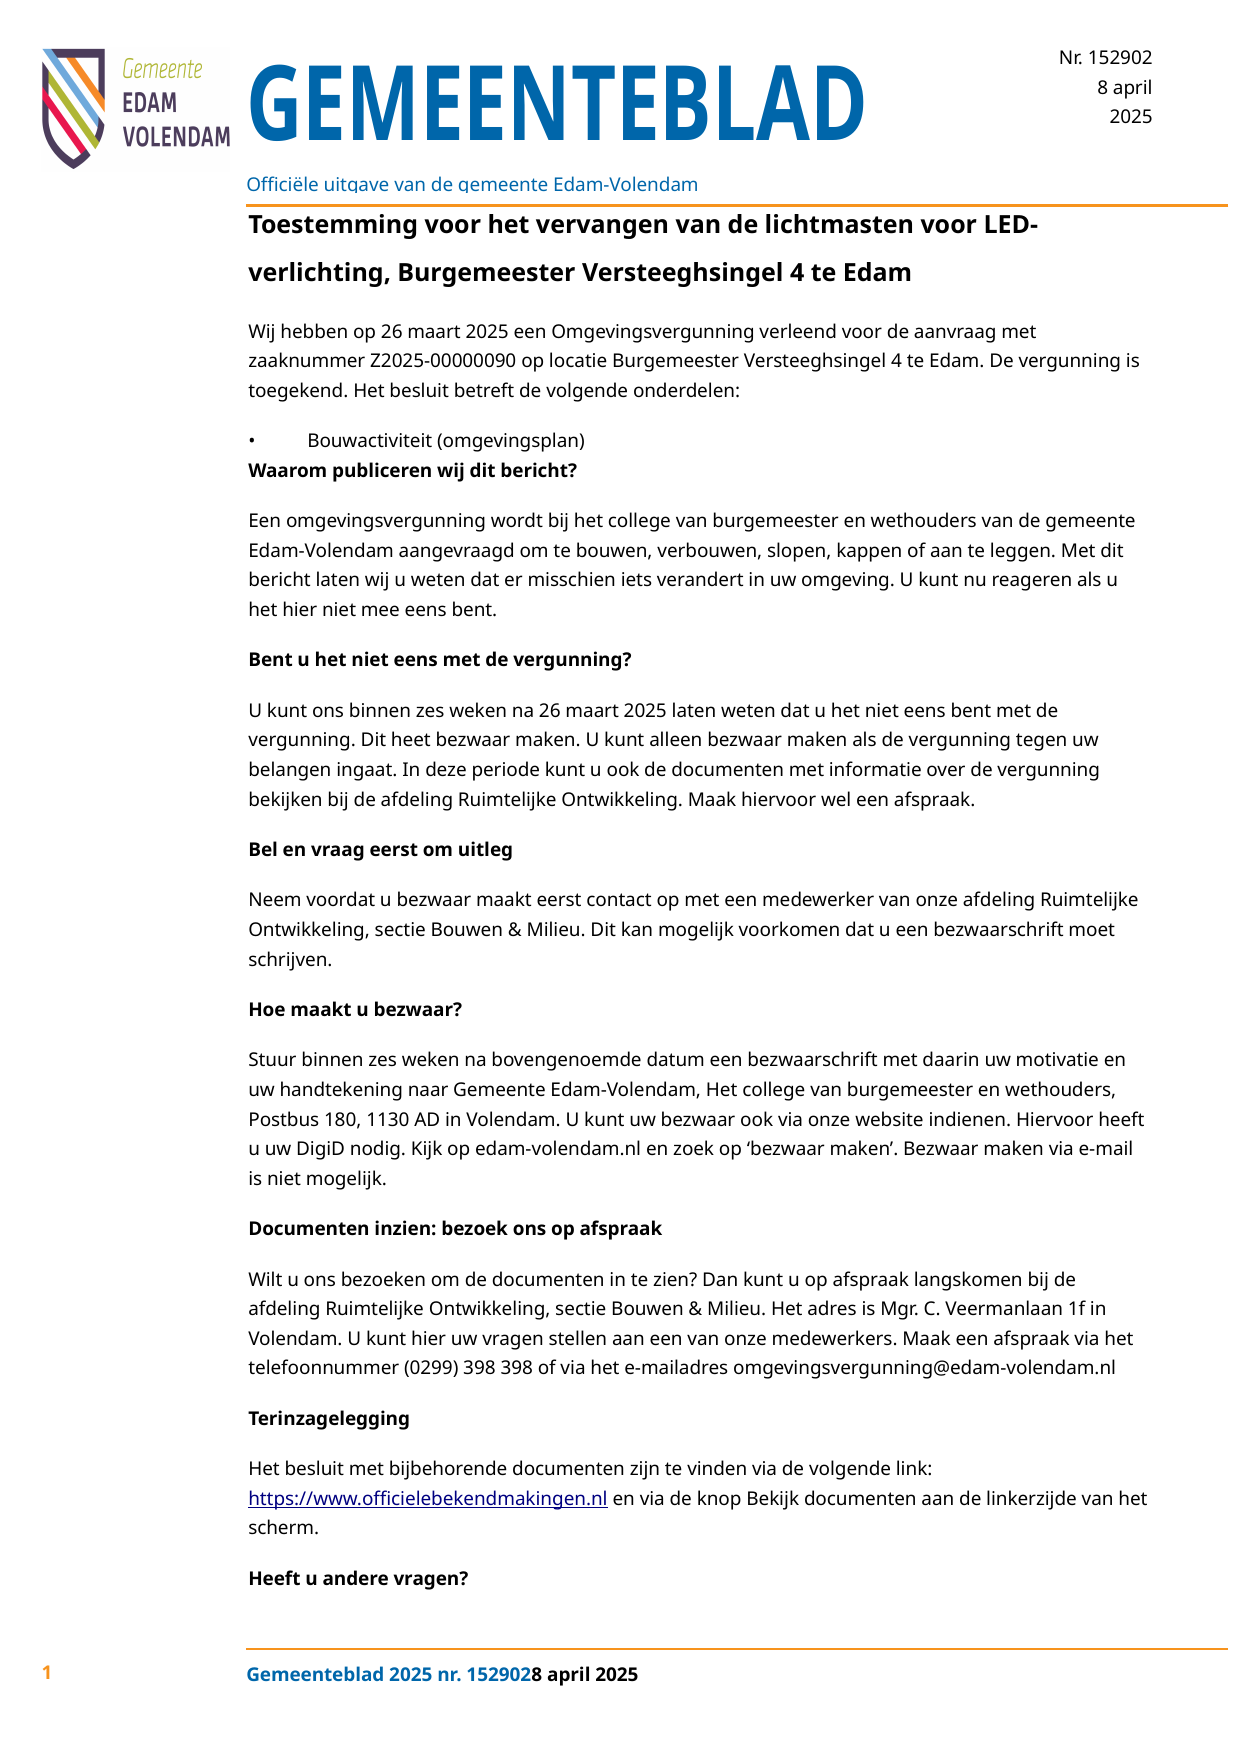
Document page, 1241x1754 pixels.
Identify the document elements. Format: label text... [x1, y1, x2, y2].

text Neem voordat u bezwaar maakt eerst contact op met een medewerker van onze afdeling Ruimtelijke Ontwikkeling, sectie Bouwen & Milieu. Dit kan mogelijk voorkomen dat u een bezwaarschrift moet schrijven. [248, 887, 1152, 972]
text Waarom publiceren wij dit bericht? [248, 457, 1152, 483]
text Terinzagelegging [248, 1405, 1152, 1431]
text Stuur binnen zes weken na bovengenoemde datum een bezwaarschrift met daarin uw motivatie en uw handtekening naar Gemeente Edam-Volendam, Het college van burgemeester en wethouders, Postbus 180, 1130 AD in Volendam. U kunt uw bezwaar ook via onze website indienen. Hiervoor heeft u uw DigiD nodig. Kijk op edam-volendam.nl en zoek op ‘bezwaar maken’. Bezwaar maken via e-mail is niet mogelijk. [248, 1047, 1152, 1191]
text Hoe maakt u bezwaar? [248, 996, 1152, 1022]
text Bel en vraag eerst om uitleg [248, 836, 1152, 862]
text Toestemming voor het vervangen van de lichtmasten voor LED-verlichting, Burgemeester Versteeghsingel 4 te Edam [248, 207, 1152, 288]
text Documenten inzien: bezoek ons op afspraak [248, 1215, 1152, 1241]
text Het besluit met bijbehorende documenten zijn te vinden via de volgende link: https://www.officielebekendmakingen.nl en via de knop Bekijk documenten aan de linkerzijde van het scherm. [248, 1455, 1152, 1540]
text Heeft u andere vragen? [248, 1565, 1152, 1591]
picture [41, 47, 231, 172]
text Bent u het niet eens met de vergunning? [248, 647, 1152, 672]
text Een omgevingsvergunning wordt bij het college van burgemeester en wethouders van de gemeente Edam-Volendam aangevraagd om te bouwen, verbouwen, slopen, kappen of aan te leggen. Met dit bericht laten wij u weten dat er misschien iets verandert in uw omgeving. U kunt nu reageren als u het hier niet mee eens bent. [248, 507, 1152, 622]
text Wij hebben op 26 maart 2025 een Omgevingsvergunning verleend voor de aanvraag met zaaknummer Z2025-00000090 op locatie Burgemeester Versteeghsingel 4 te Edam. De vergunning is toegekend. Het besluit betreft de volgende onderdelen: [248, 318, 1152, 403]
text Wilt u ons bezoeken om de documenten in te zien? Dan kunt u op afspraak langskomen bij de afdeling Ruimtelijke Ontwikkeling, sectie Bouwen & Milieu. Het adres is Mgr. C. Veermanlaan 1f in Volendam. U kunt hier uw vragen stellen aan een van onze medewerkers. Maak een afspraak via het telefoonnummer (0299) 398 398 of via het e-mailadres omgevingsvergunning@edam-volendam.nl [248, 1266, 1152, 1380]
list Bouwactiviteit (omgevingsplan) [248, 427, 1152, 453]
text U kunt ons binnen zes weken na 26 maart 2025 laten weten dat u het niet eens bent met de vergunning. Dit heet bezwaar maken. U kunt alleen bezwaar maken als de vergunning tegen uw belangen ingaat. In deze periode kunt u ook de documenten met informatie over de vergunning bekijken bij de afdeling Ruimtelijke Ontwikkeling. Maak hiervoor wel een afspraak. [248, 697, 1152, 812]
